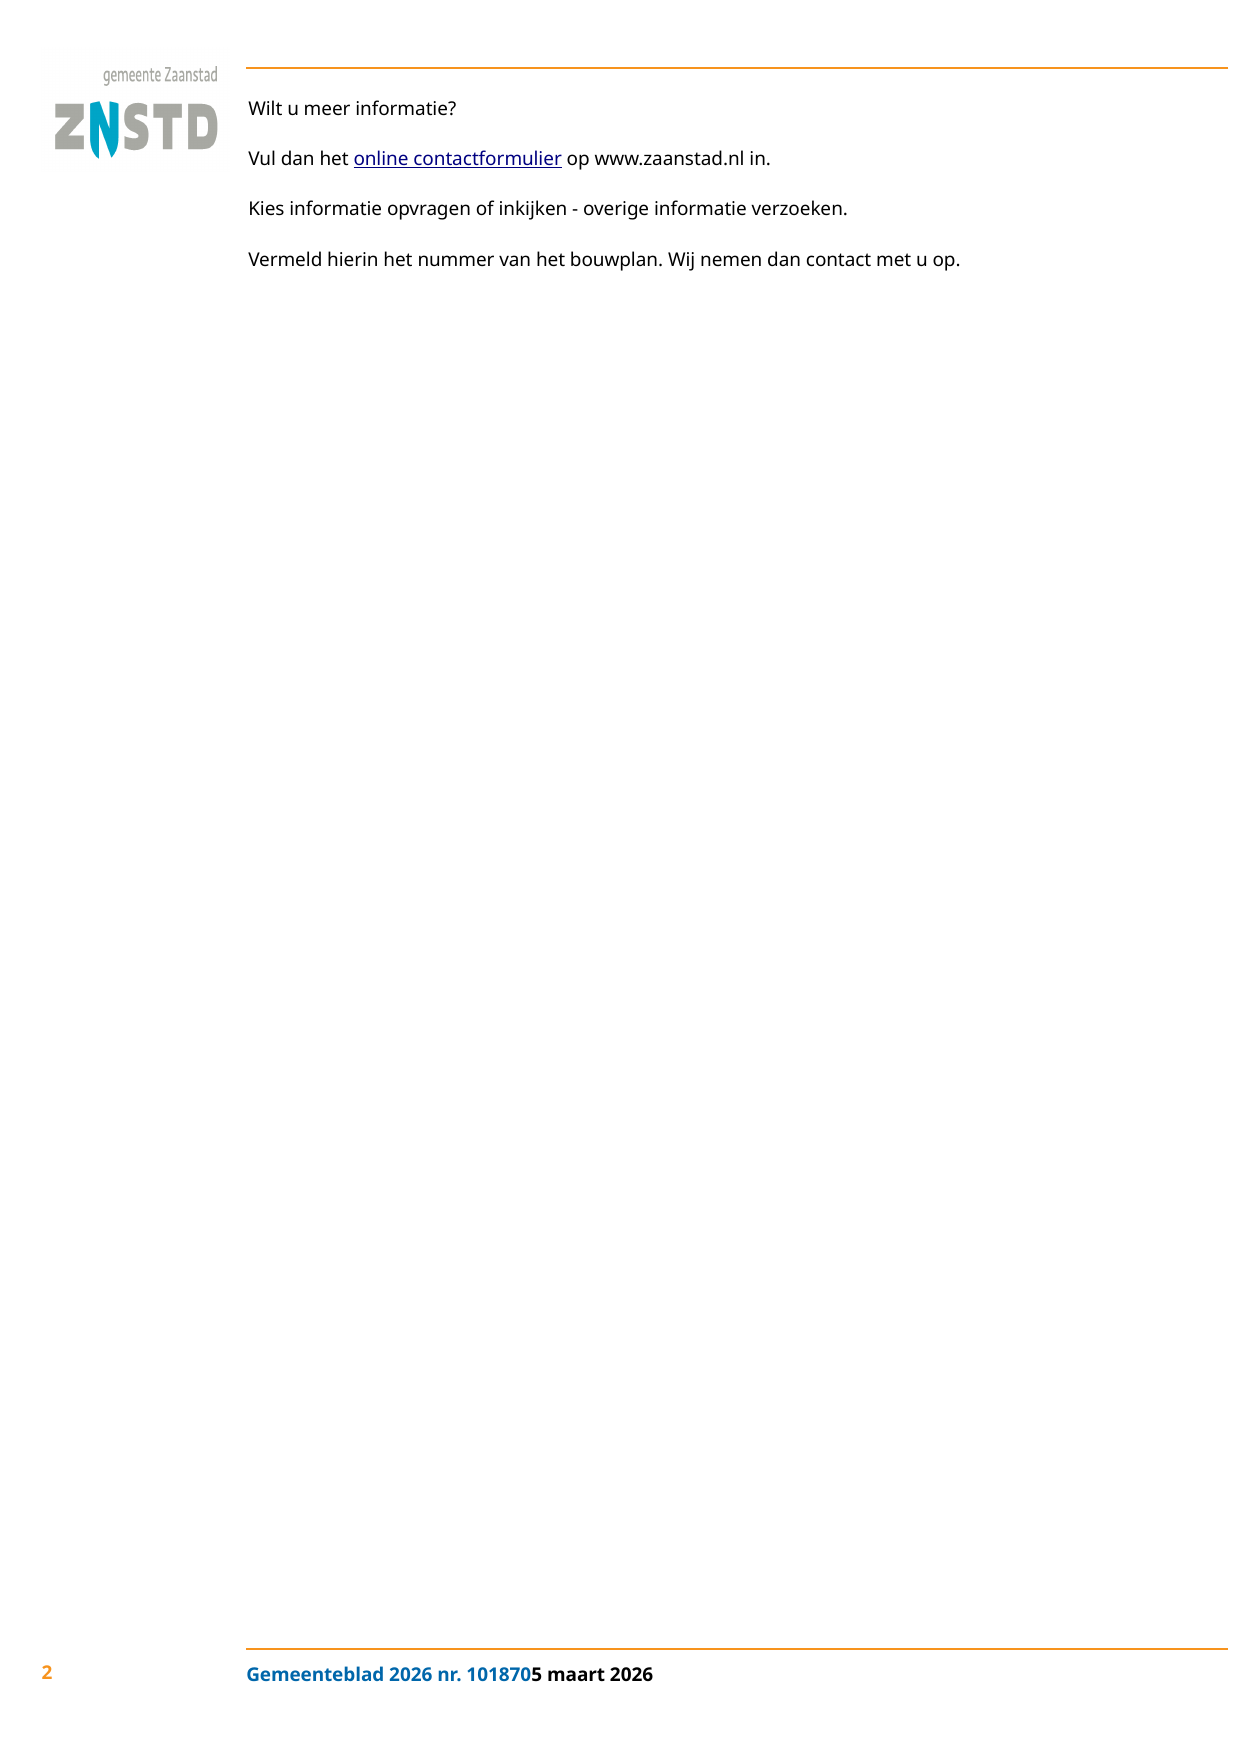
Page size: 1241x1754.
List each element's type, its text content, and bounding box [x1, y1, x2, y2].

text Vul dan het online contactformulier op www.zaanstad.nl in. [248, 145, 1152, 171]
text Kies informatie opvragen of inkijken - overige informatie verzoeken. [248, 196, 1152, 221]
picture [41, 47, 231, 172]
text Wilt u meer informatie? [248, 95, 1152, 121]
text Vermeld hierin het nummer van het bouwplan. Wij nemen dan contact met u op. [248, 246, 1152, 272]
